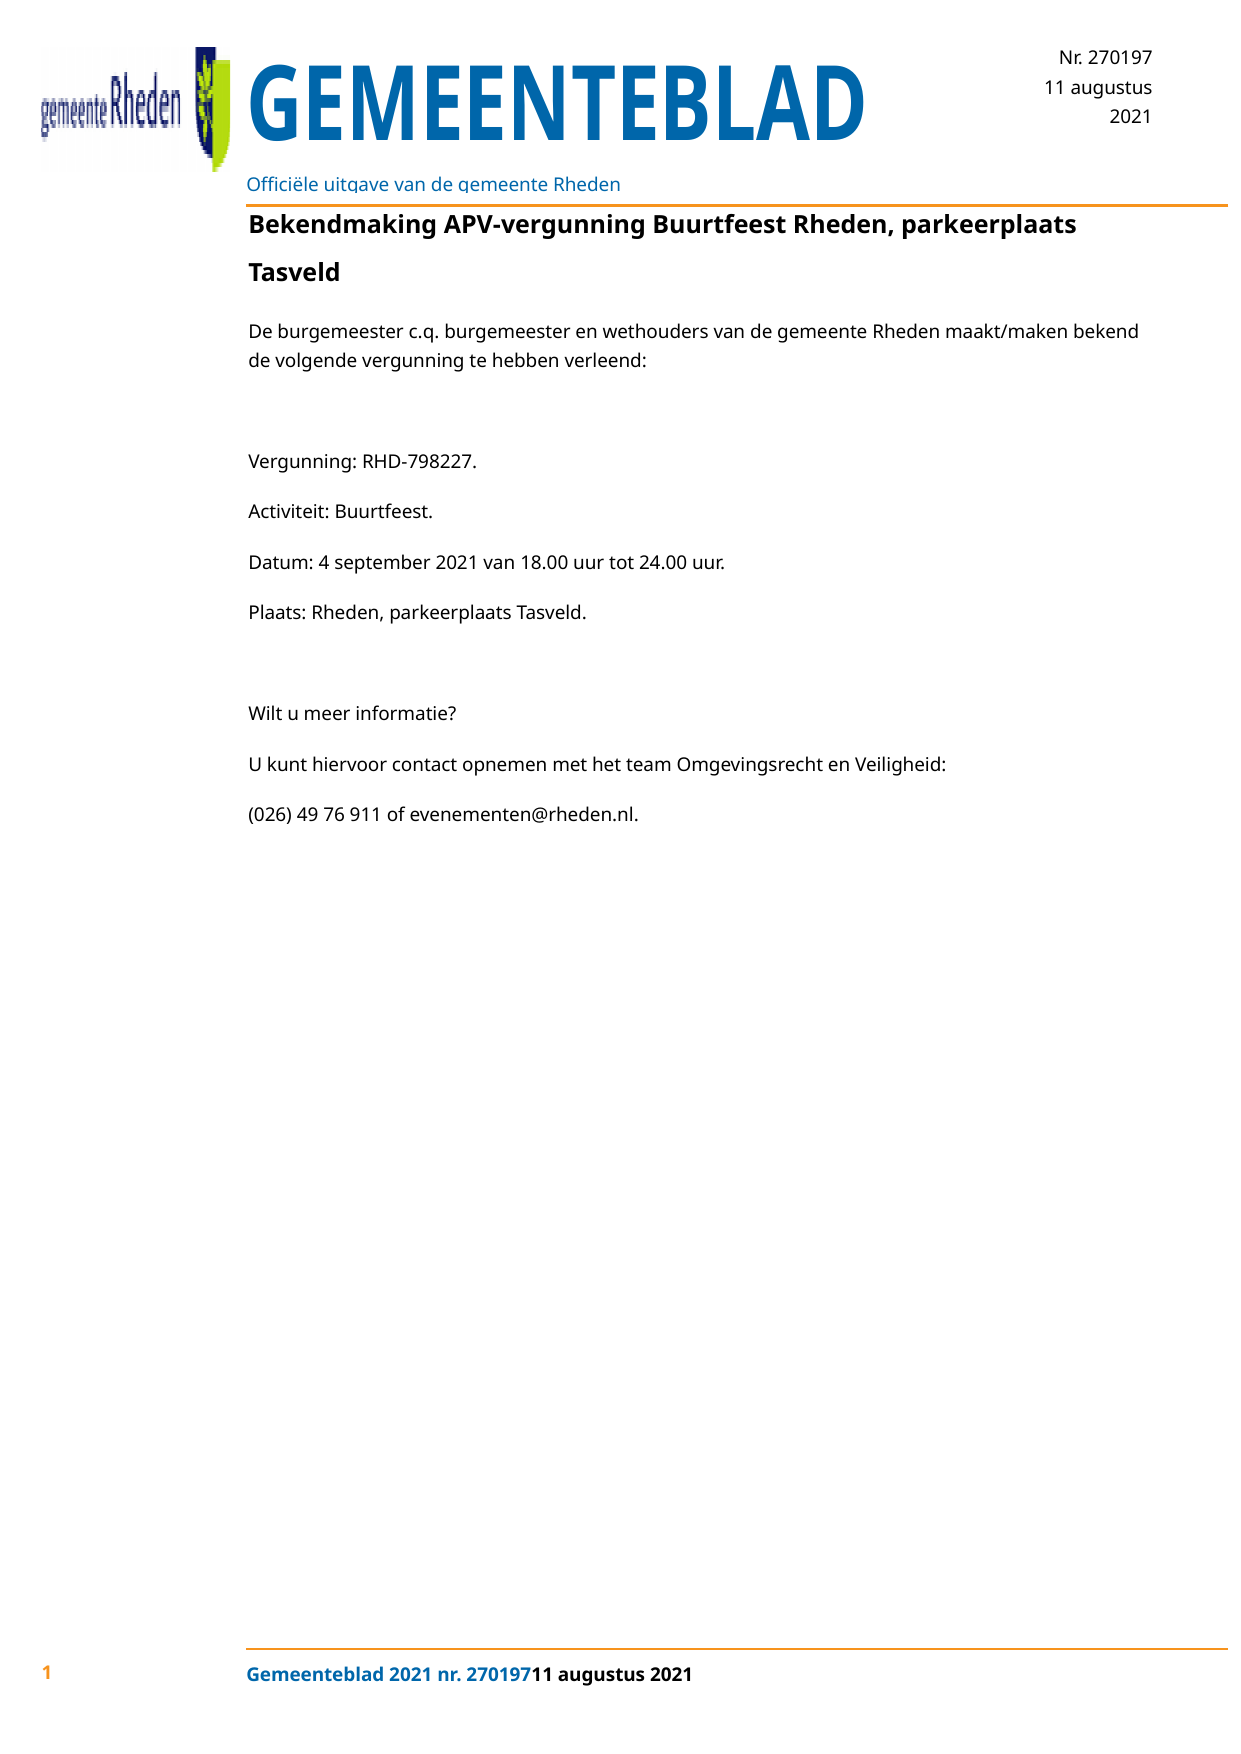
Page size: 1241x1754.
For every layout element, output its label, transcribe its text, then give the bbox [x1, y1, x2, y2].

text Plaats: Rheden, parkeerplaats Tasveld. [248, 599, 1152, 625]
text Datum: 4 september 2021 van 18.00 uur tot 24.00 uur. [248, 549, 1152, 575]
text Bekendmaking APV-vergunning Buurtfeest Rheden, parkeerplaats Tasveld [248, 207, 1152, 288]
text De burgemeester c.q. burgemeester en wethouders van de gemeente Rheden maakt/maken bekend de volgende vergunning te hebben verleend: [248, 318, 1152, 373]
text Wilt u meer informatie? [248, 700, 1152, 726]
picture [41, 47, 231, 172]
text Vergunning: RHD-798227. [248, 448, 1152, 474]
text U kunt hiervoor contact opnemen met het team Omgevingsrecht en Veiligheid: [248, 751, 1152, 777]
text (026) 49 76 911 of evenementen@rheden.nl. [248, 801, 1152, 827]
text Activiteit: Buurtfeest. [248, 499, 1152, 524]
